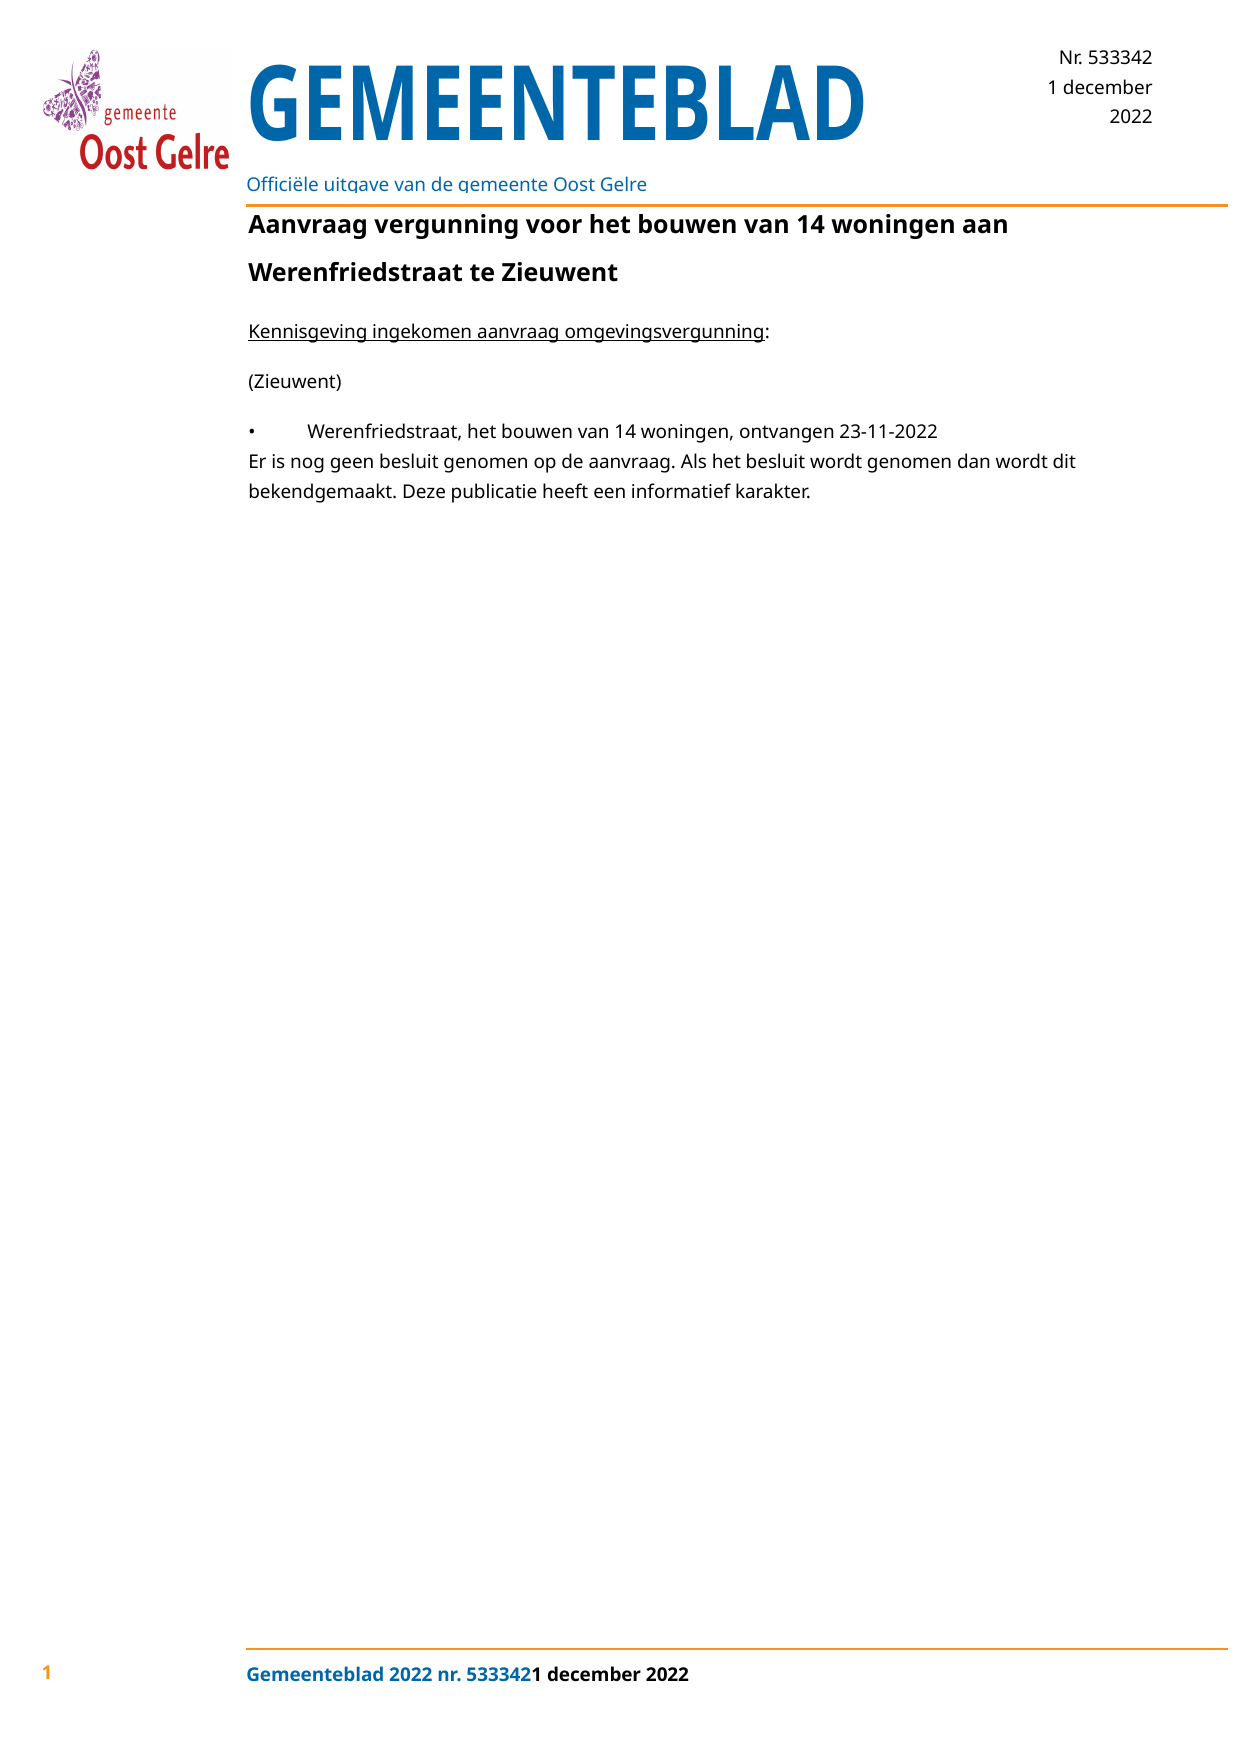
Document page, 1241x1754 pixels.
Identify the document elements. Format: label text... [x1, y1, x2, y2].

text Aanvraag vergunning voor het bouwen van 14 woningen aan Werenfriedstraat te Zieuwent [248, 207, 1152, 288]
text (Zieuwent) [248, 368, 1152, 394]
picture [41, 47, 231, 172]
list Werenfriedstraat, het bouwen van 14 woningen, ontvangen 23-11-2022 [248, 419, 1152, 444]
text Kennisgeving ingekomen aanvraag omgevingsvergunning: [248, 318, 1152, 344]
text Er is nog geen besluit genomen op de aanvraag. Als het besluit wordt genomen dan wordt dit bekendgemaakt. Deze publicatie heeft een informatief karakter. [248, 448, 1152, 504]
